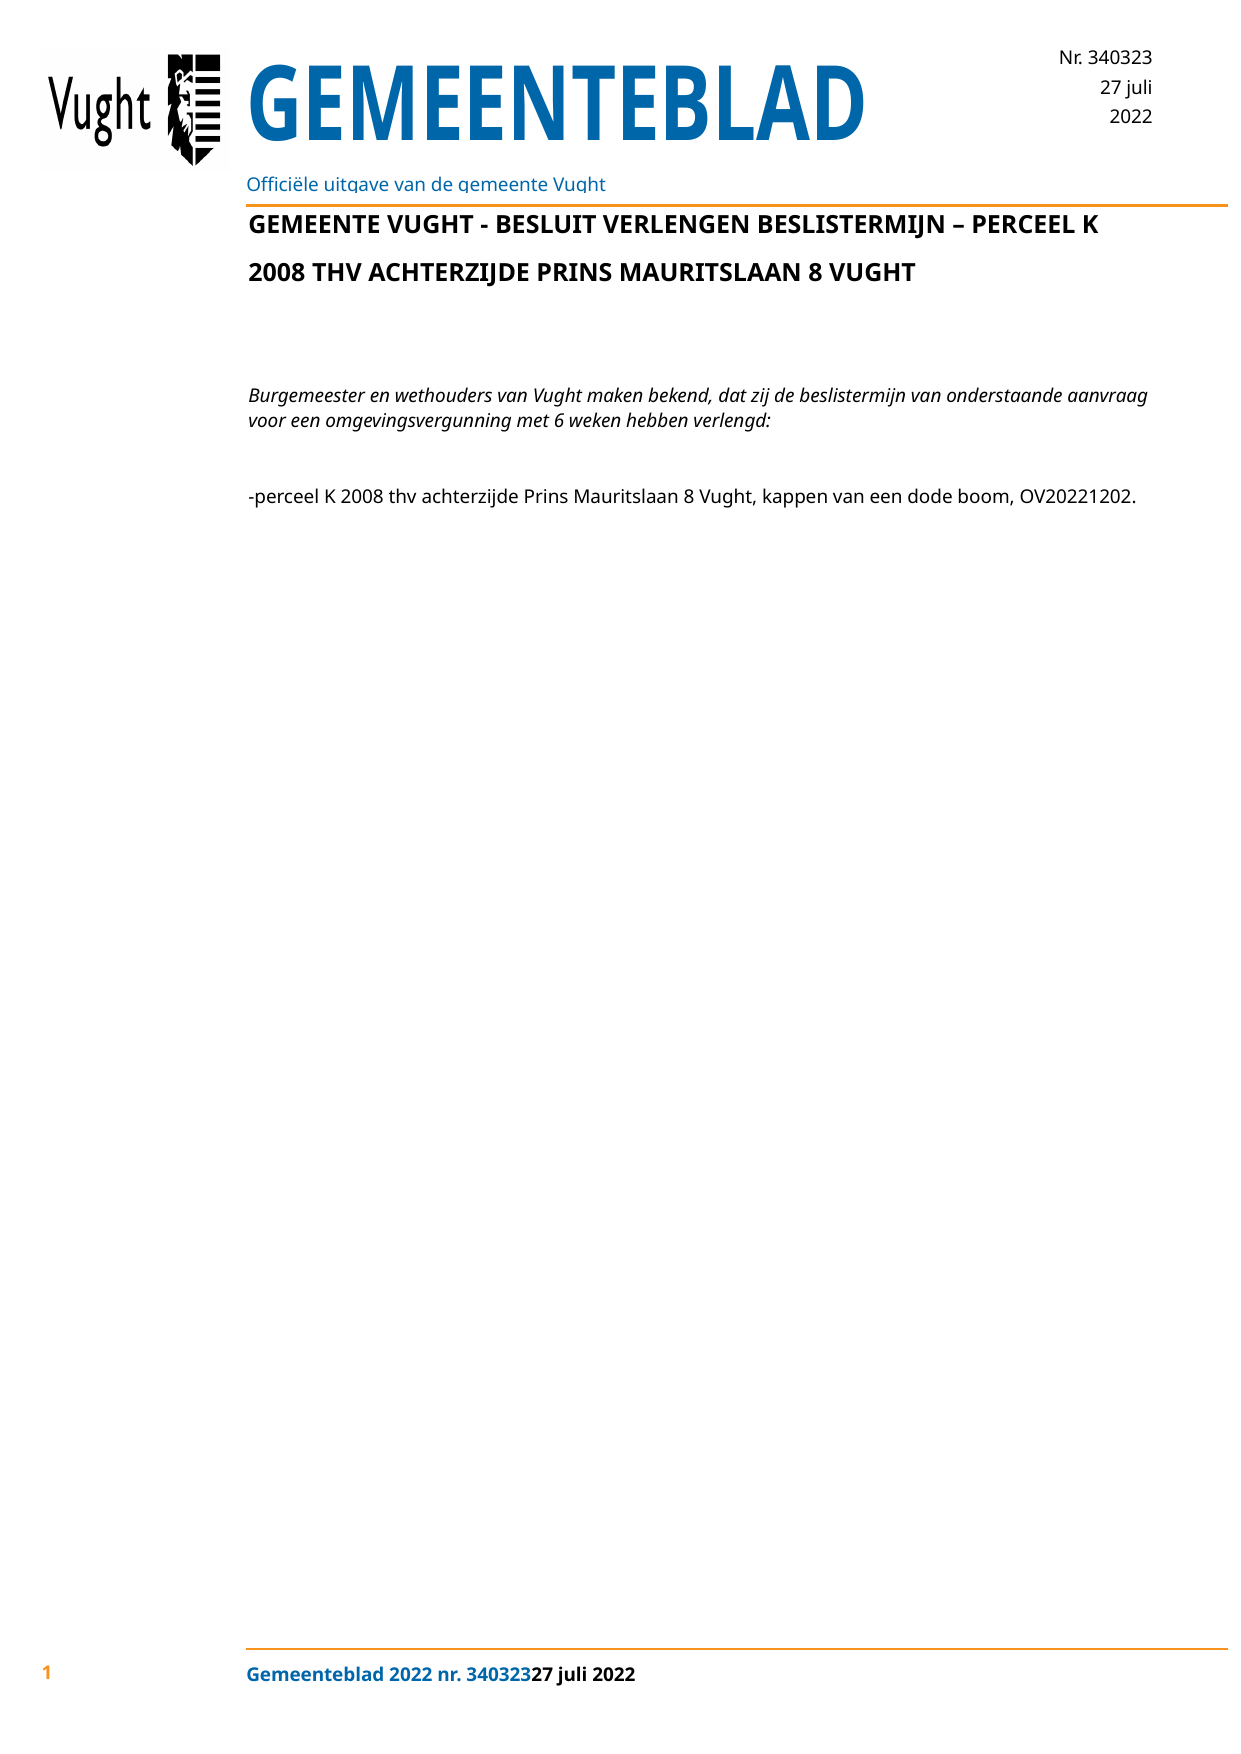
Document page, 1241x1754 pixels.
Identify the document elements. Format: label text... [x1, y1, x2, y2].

picture [41, 47, 231, 172]
text GEMEENTE VUGHT - BESLUIT VERLENGEN BESLISTERMIJN – PERCEEL K 2008 THV ACHTERZIJDE PRINS MAURITSLAAN 8 VUGHT [248, 207, 1152, 288]
text Burgemeester en wethouders van Vught maken bekend, dat zij de beslistermijn van onderstaande aanvraag voor een omgevingsvergunning met 6 weken hebben verlengd: [248, 382, 1152, 433]
text -perceel K 2008 thv achterzijde Prins Mauritslaan 8 Vught, kappen van een dode boom, OV20221202. [248, 484, 1152, 509]
